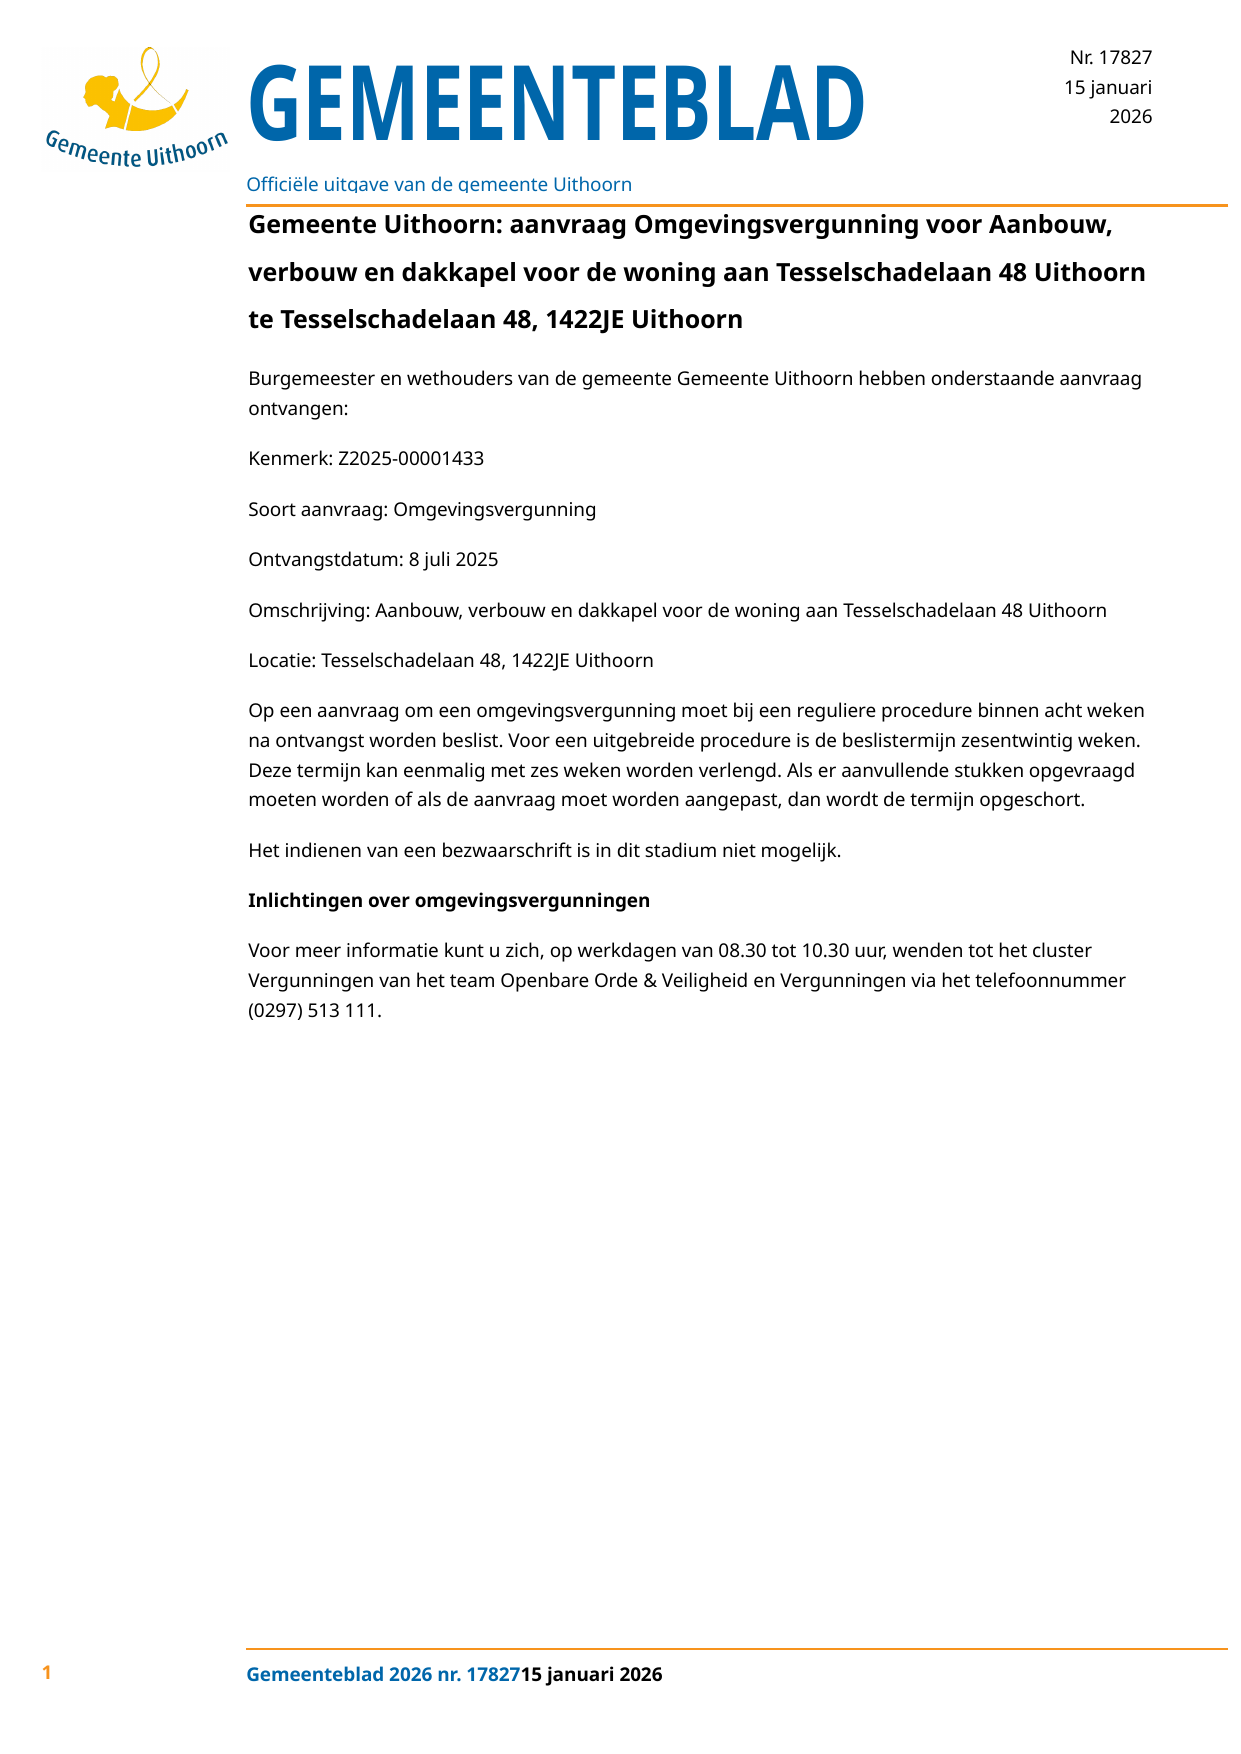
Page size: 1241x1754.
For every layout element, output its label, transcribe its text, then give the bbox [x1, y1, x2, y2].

text Kenmerk: Z2025-00001433 [248, 446, 1152, 471]
text Ontvangstdatum: 8 juli 2025 [248, 546, 1152, 572]
text Gemeente Uithoorn: aanvraag Omgevingsvergunning voor Aanbouw, verbouw en dakkapel voor de woning aan Tesselschadelaan 48 Uithoorn te Tesselschadelaan 48, 1422JE Uithoorn [248, 207, 1152, 336]
text Omschrijving: Aanbouw, verbouw en dakkapel voor de woning aan Tesselschadelaan 48 Uithoorn [248, 597, 1152, 622]
text Het indienen van een bezwaarschrift is in dit stadium niet mogelijk. [248, 837, 1152, 862]
text Locatie: Tesselschadelaan 48, 1422JE Uithoorn [248, 647, 1152, 673]
picture [41, 47, 231, 172]
text Inlichtingen over omgevingsvergunningen [248, 887, 1152, 913]
text Soort aanvraag: Omgevingsvergunning [248, 496, 1152, 522]
text Voor meer informatie kunt u zich, op werkdagen van 08.30 tot 10.30 uur, wenden tot het cluster Vergunningen van het team Openbare Orde & Veiligheid en Vergunningen via het telefoonnummer (0297) 513 111. [248, 938, 1152, 1022]
text Op een aanvraag om een omgevingsvergunning moet bij een reguliere procedure binnen acht weken na ontvangst worden beslist. Voor een uitgebreide procedure is de beslistermijn zesentwintig weken. Deze termijn kan eenmalig met zes weken worden verlengd. Als er aanvullende stukken opgevraagd moeten worden of als de aanvraag moet worden aangepast, dan wordt de termijn opgeschort. [248, 698, 1152, 812]
text Burgemeester en wethouders van de gemeente Gemeente Uithoorn hebben onderstaande aanvraag ontvangen: [248, 366, 1152, 421]
